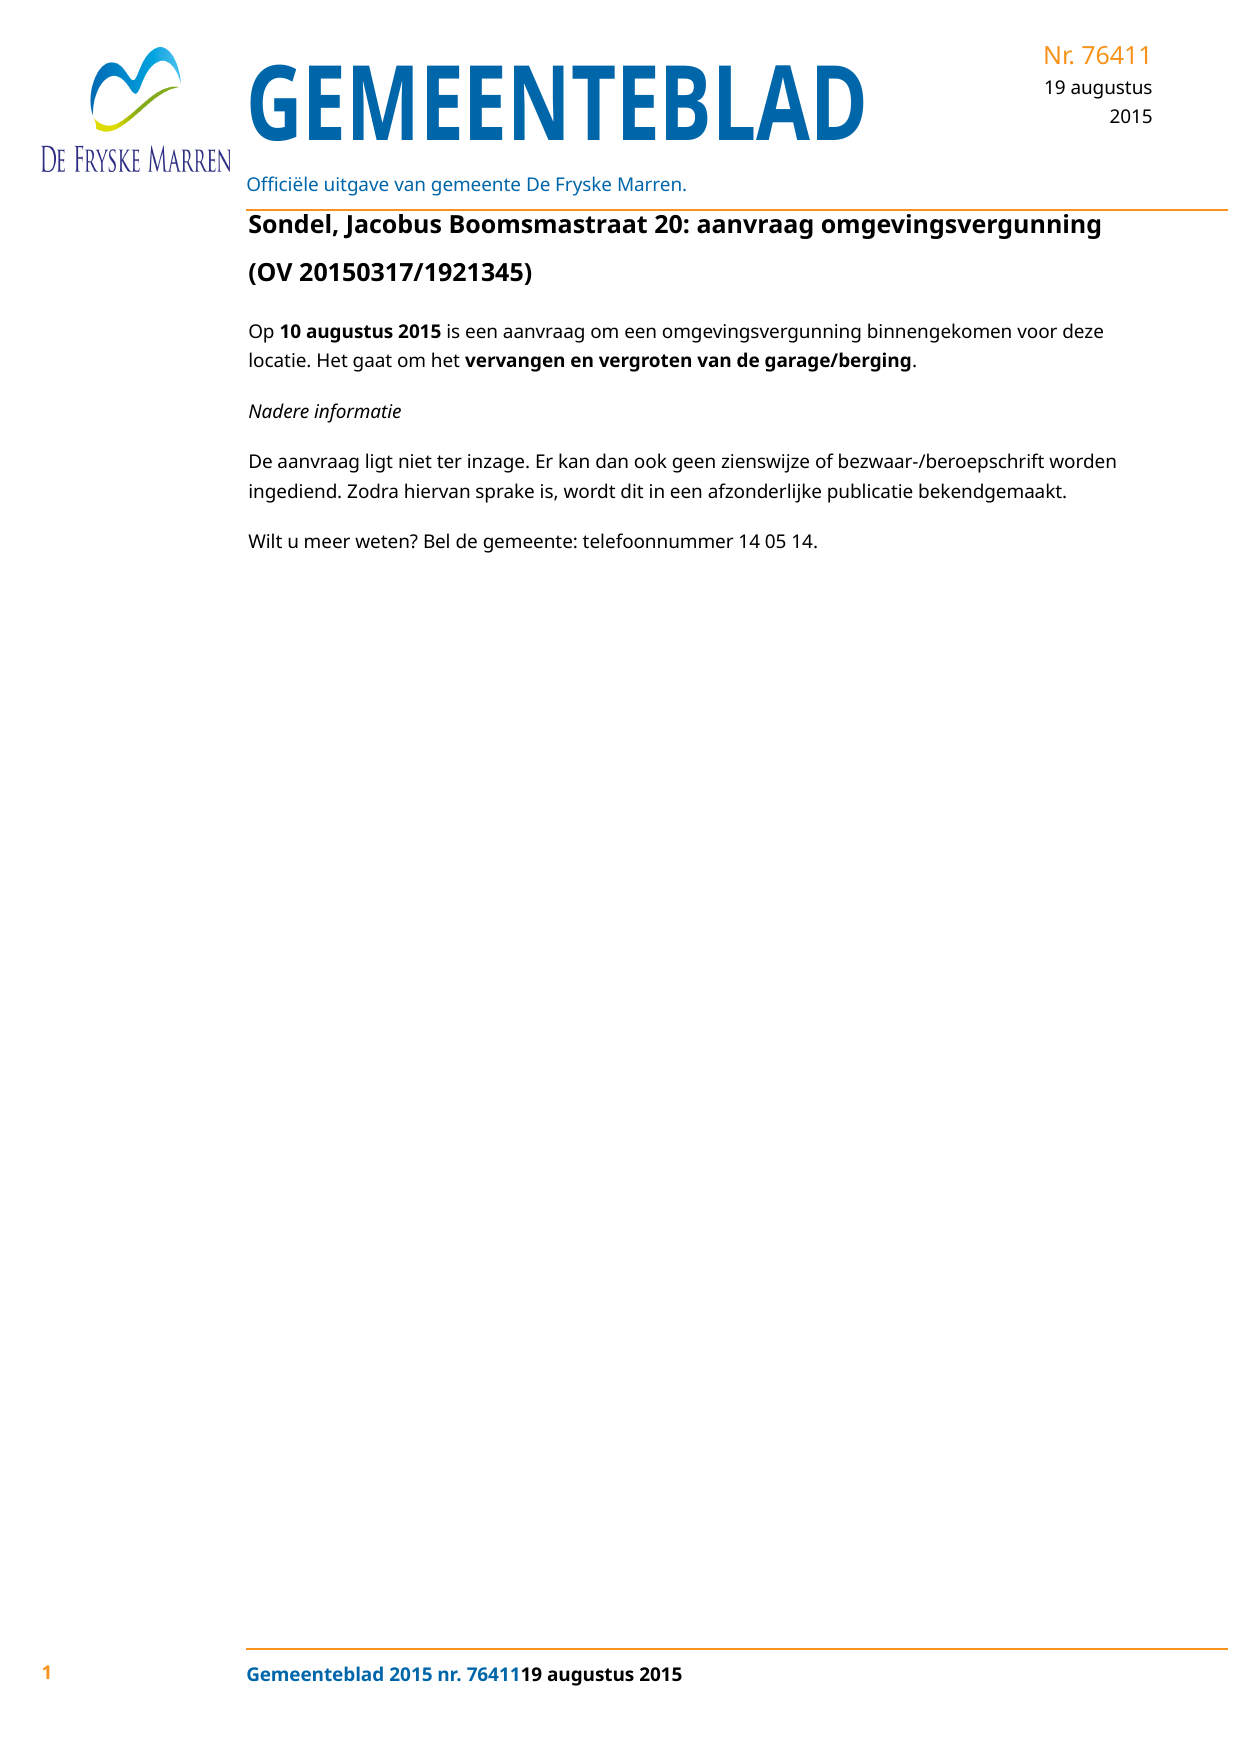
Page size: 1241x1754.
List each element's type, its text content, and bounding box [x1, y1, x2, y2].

text Sondel, Jacobus Boomsmastraat 20: aanvraag omgevingsvergunning (OV 20150317/1921345) [248, 211, 1152, 288]
picture [41, 47, 231, 172]
text Nadere informatie [248, 398, 1152, 424]
text Op 10 augustus 2015 is een aanvraag om een omgevingsvergunning binnengekomen voor deze locatie. Het gaat om het vervangen en vergroten van de garage/berging. [248, 318, 1152, 373]
text Wilt u meer weten? Bel de gemeente: telefoonnummer 14 05 14. [248, 528, 1152, 554]
text De aanvraag ligt niet ter inzage. Er kan dan ook geen zienswijze of bezwaar-/beroepschrift worden ingediend. Zodra hiervan sprake is, wordt dit in een afzonderlijke publicatie bekendgemaakt. [248, 448, 1152, 504]
